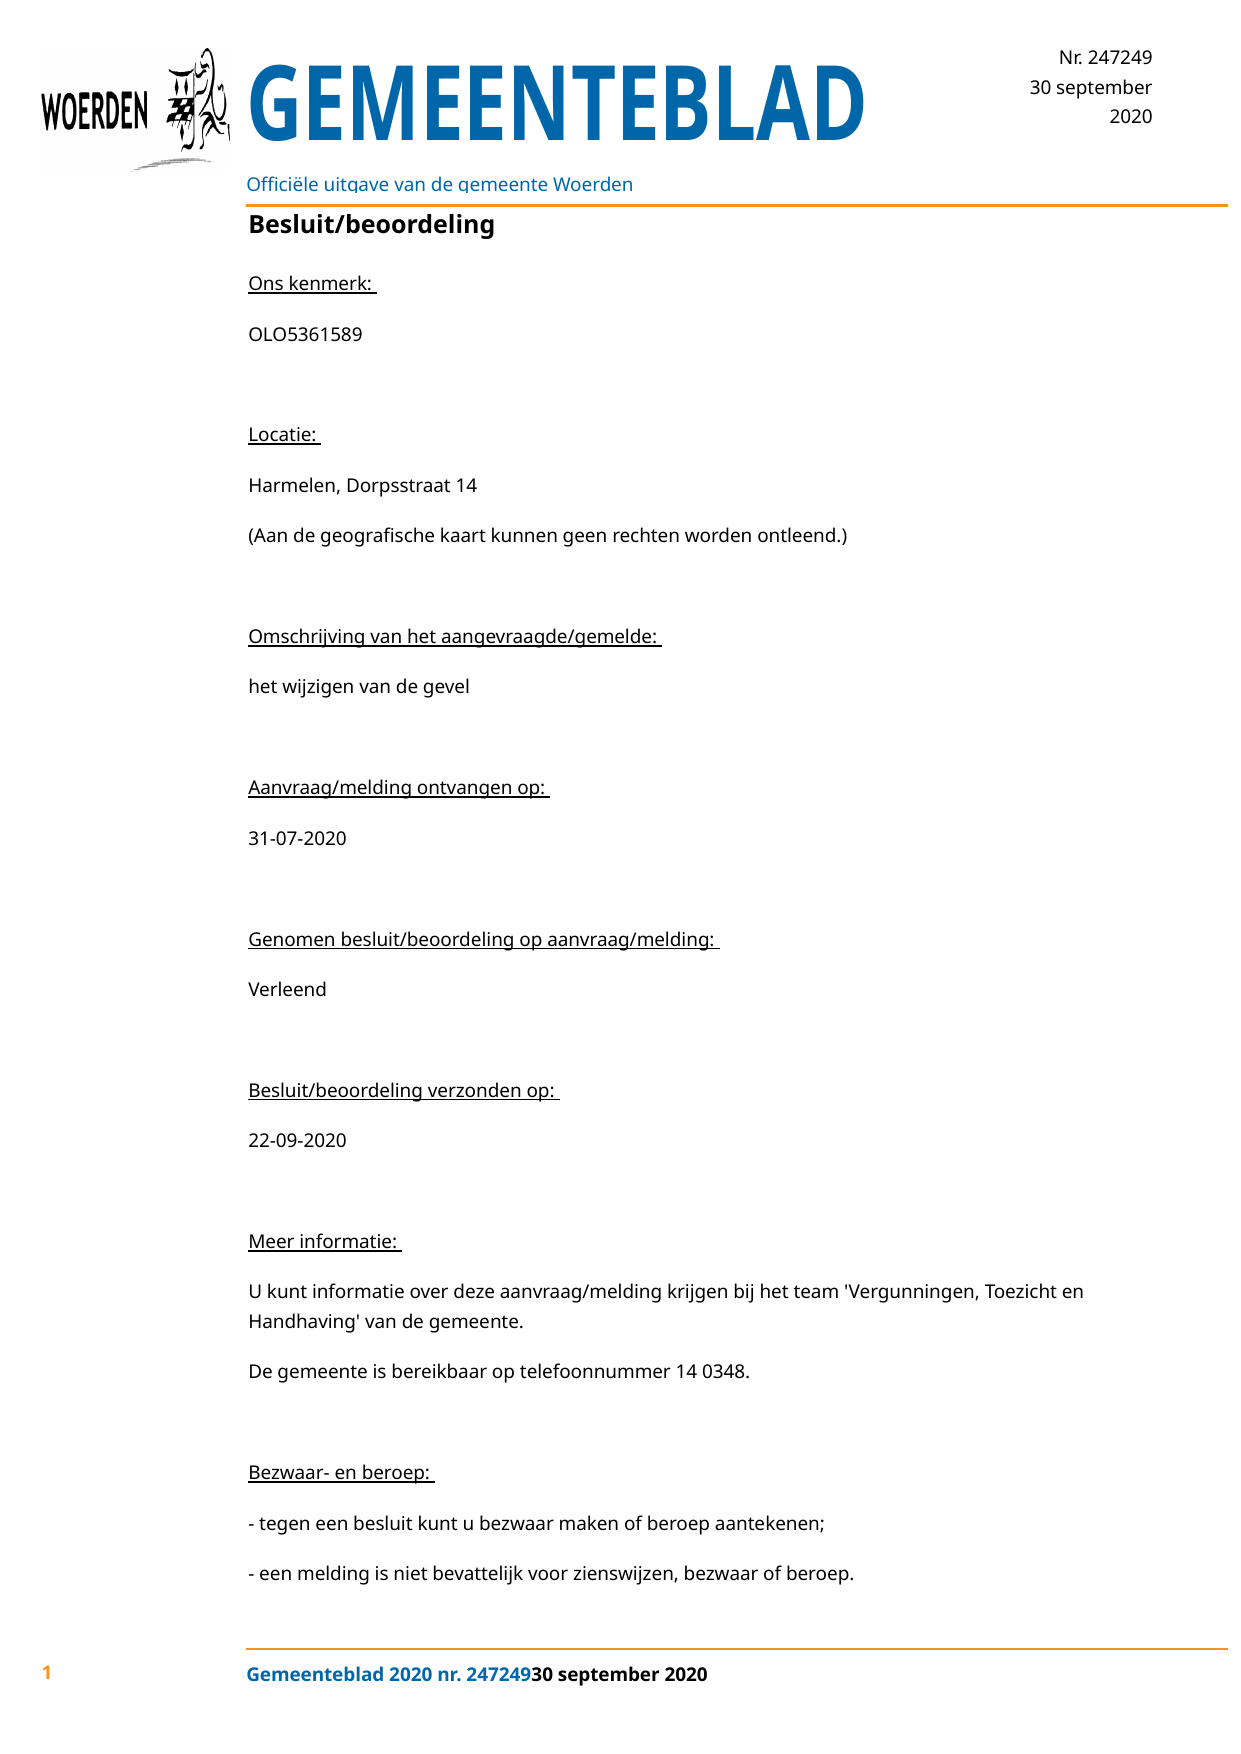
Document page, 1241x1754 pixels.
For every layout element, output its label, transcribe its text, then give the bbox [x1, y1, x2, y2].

text Besluit/beoordeling verzonden op: [248, 1077, 1152, 1103]
text Harmelen, Dorpsstraat 14 [248, 472, 1152, 498]
text Genomen besluit/beoordeling op aanvraag/melding: [248, 926, 1152, 951]
text Meer informatie: [248, 1228, 1152, 1254]
text Ons kenmerk: [248, 270, 1152, 296]
text Aanvraag/melding ontvangen op: [248, 774, 1152, 800]
text OLO5361589 [248, 321, 1152, 346]
text Locatie: [248, 422, 1152, 447]
text Bezwaar- en beroep: [248, 1459, 1152, 1485]
picture [41, 47, 231, 172]
text Verleend [248, 976, 1152, 1002]
text - tegen een besluit kunt u bezwaar maken of beroep aantekenen; [248, 1510, 1152, 1536]
text (Aan de geografische kaart kunnen geen rechten worden ontleend.) [248, 522, 1152, 548]
text het wijzigen van de gevel [248, 674, 1152, 699]
text De gemeente is bereikbaar op telefoonnummer 14 0348. [248, 1359, 1152, 1384]
text Besluit/beoordeling [248, 207, 1152, 241]
text Omschrijving van het aangevraagde/gemelde: [248, 623, 1152, 649]
text - een melding is niet bevattelijk voor zienswijzen, bezwaar of beroep. [248, 1560, 1152, 1586]
text 31-07-2020 [248, 825, 1152, 851]
text 22-09-2020 [248, 1127, 1152, 1153]
text U kunt informatie over deze aanvraag/melding krijgen bij het team 'Vergunningen, Toezicht en Handhaving' van de gemeente. [248, 1279, 1152, 1334]
